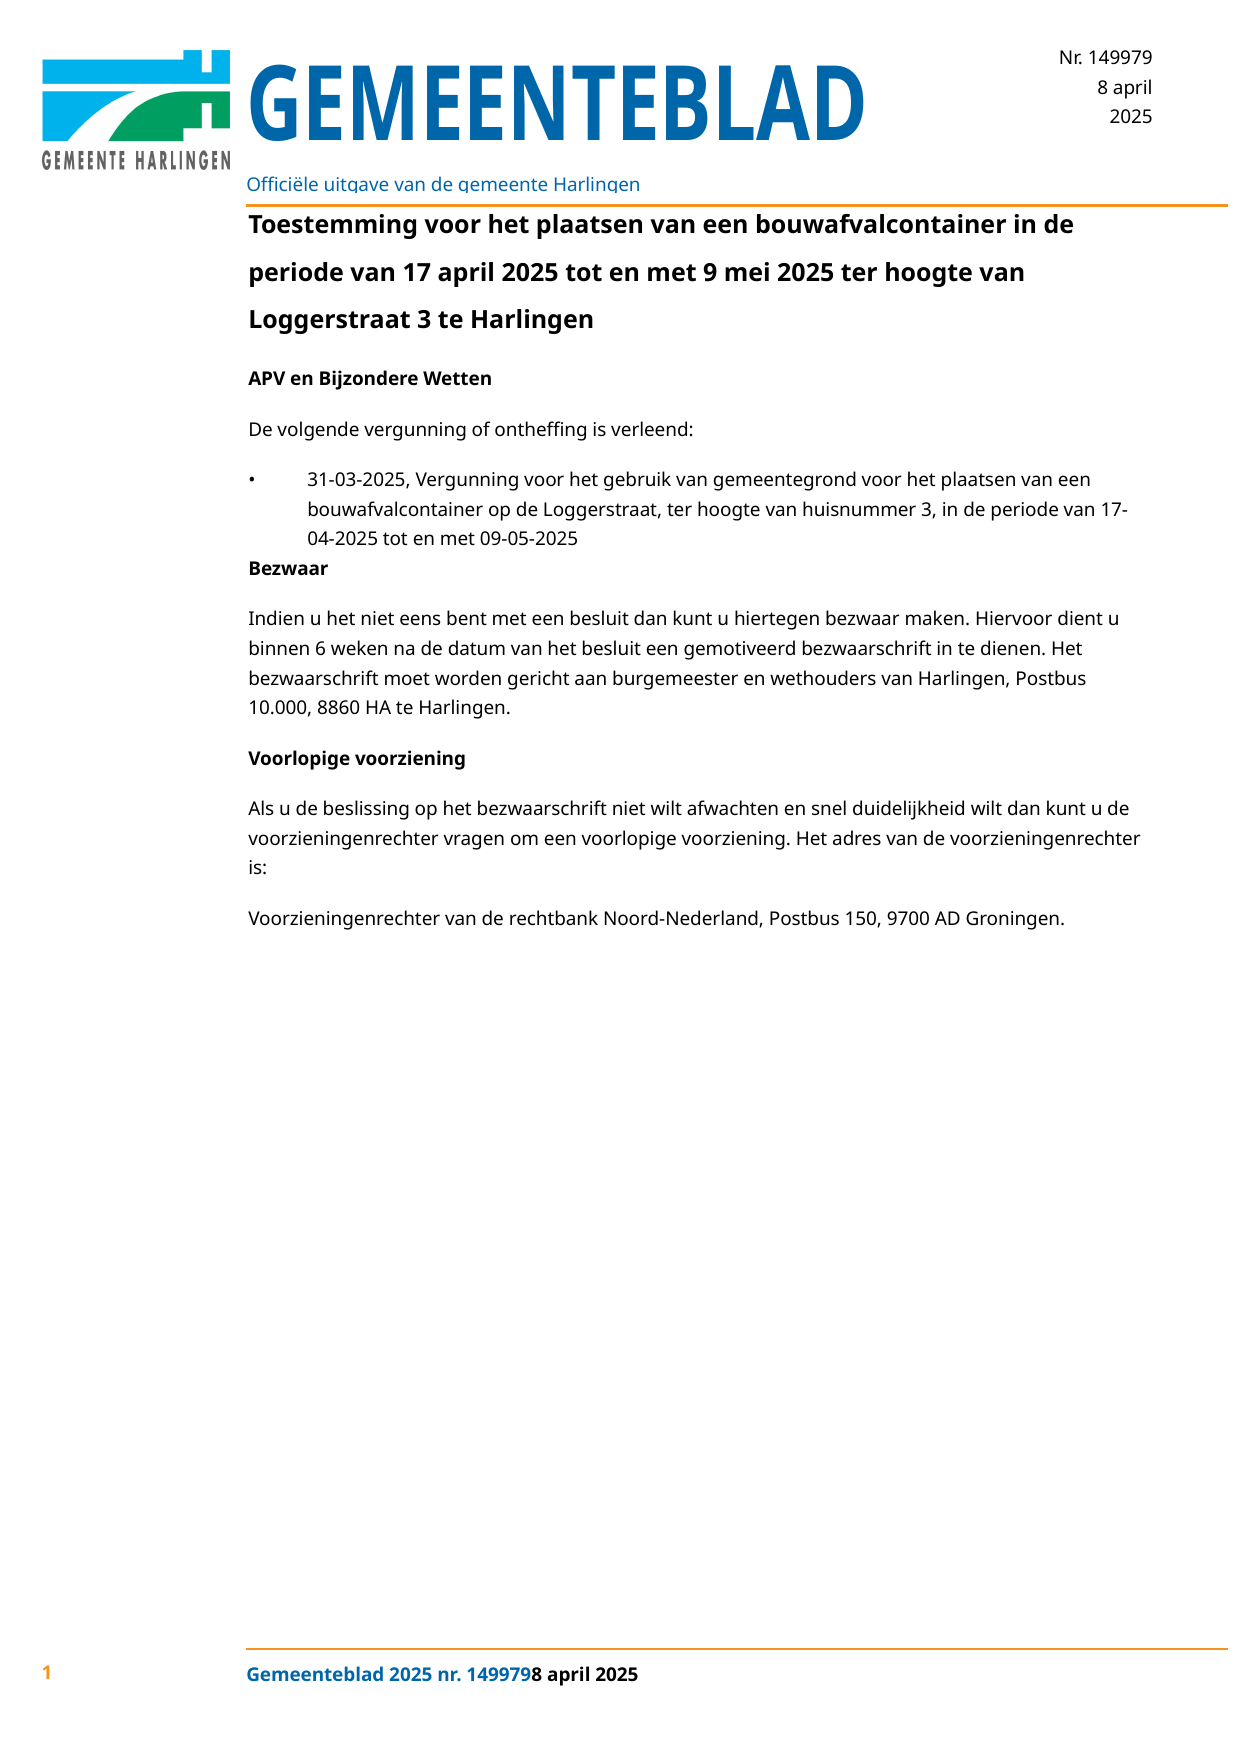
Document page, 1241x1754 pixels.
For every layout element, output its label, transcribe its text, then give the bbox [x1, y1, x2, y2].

text Als u de beslissing op het bezwaarschrift niet wilt afwachten en snel duidelijkheid wilt dan kunt u de voorzieningenrechter vragen om een voorlopige voorziening. Het adres van de voorzieningenrechter is: [248, 795, 1152, 880]
text Voorzieningenrechter van de rechtbank Noord-Nederland, Postbus 150, 9700 AD Groningen. [248, 905, 1152, 930]
text De volgende vergunning of ontheffing is verleend: [248, 416, 1152, 442]
picture [41, 47, 231, 172]
text APV en Bijzondere Wetten [248, 366, 1152, 391]
text Voorlopige voorziening [248, 745, 1152, 770]
list 31-03-2025, Vergunning voor het gebruik van gemeentegrond voor het plaatsen van een bouwafvalcontainer op de Loggerstraat, ter hoogte van huisnummer 3, in de periode van 17-04-2025 tot en met 09-05-2025 [248, 466, 1152, 551]
text Toestemming voor het plaatsen van een bouwafvalcontainer in de periode van 17 april 2025 tot en met 9 mei 2025 ter hoogte van Loggerstraat 3 te Harlingen [248, 207, 1152, 336]
text Indien u het niet eens bent met een besluit dan kunt u hiertegen bezwaar maken. Hiervoor dient u binnen 6 weken na de datum van het besluit een gemotiveerd bezwaarschrift in te dienen. Het bezwaarschrift moet worden gericht aan burgemeester en wethouders van Harlingen, Postbus 10.000, 8860 HA te Harlingen. [248, 606, 1152, 720]
text Bezwaar [248, 555, 1152, 581]
